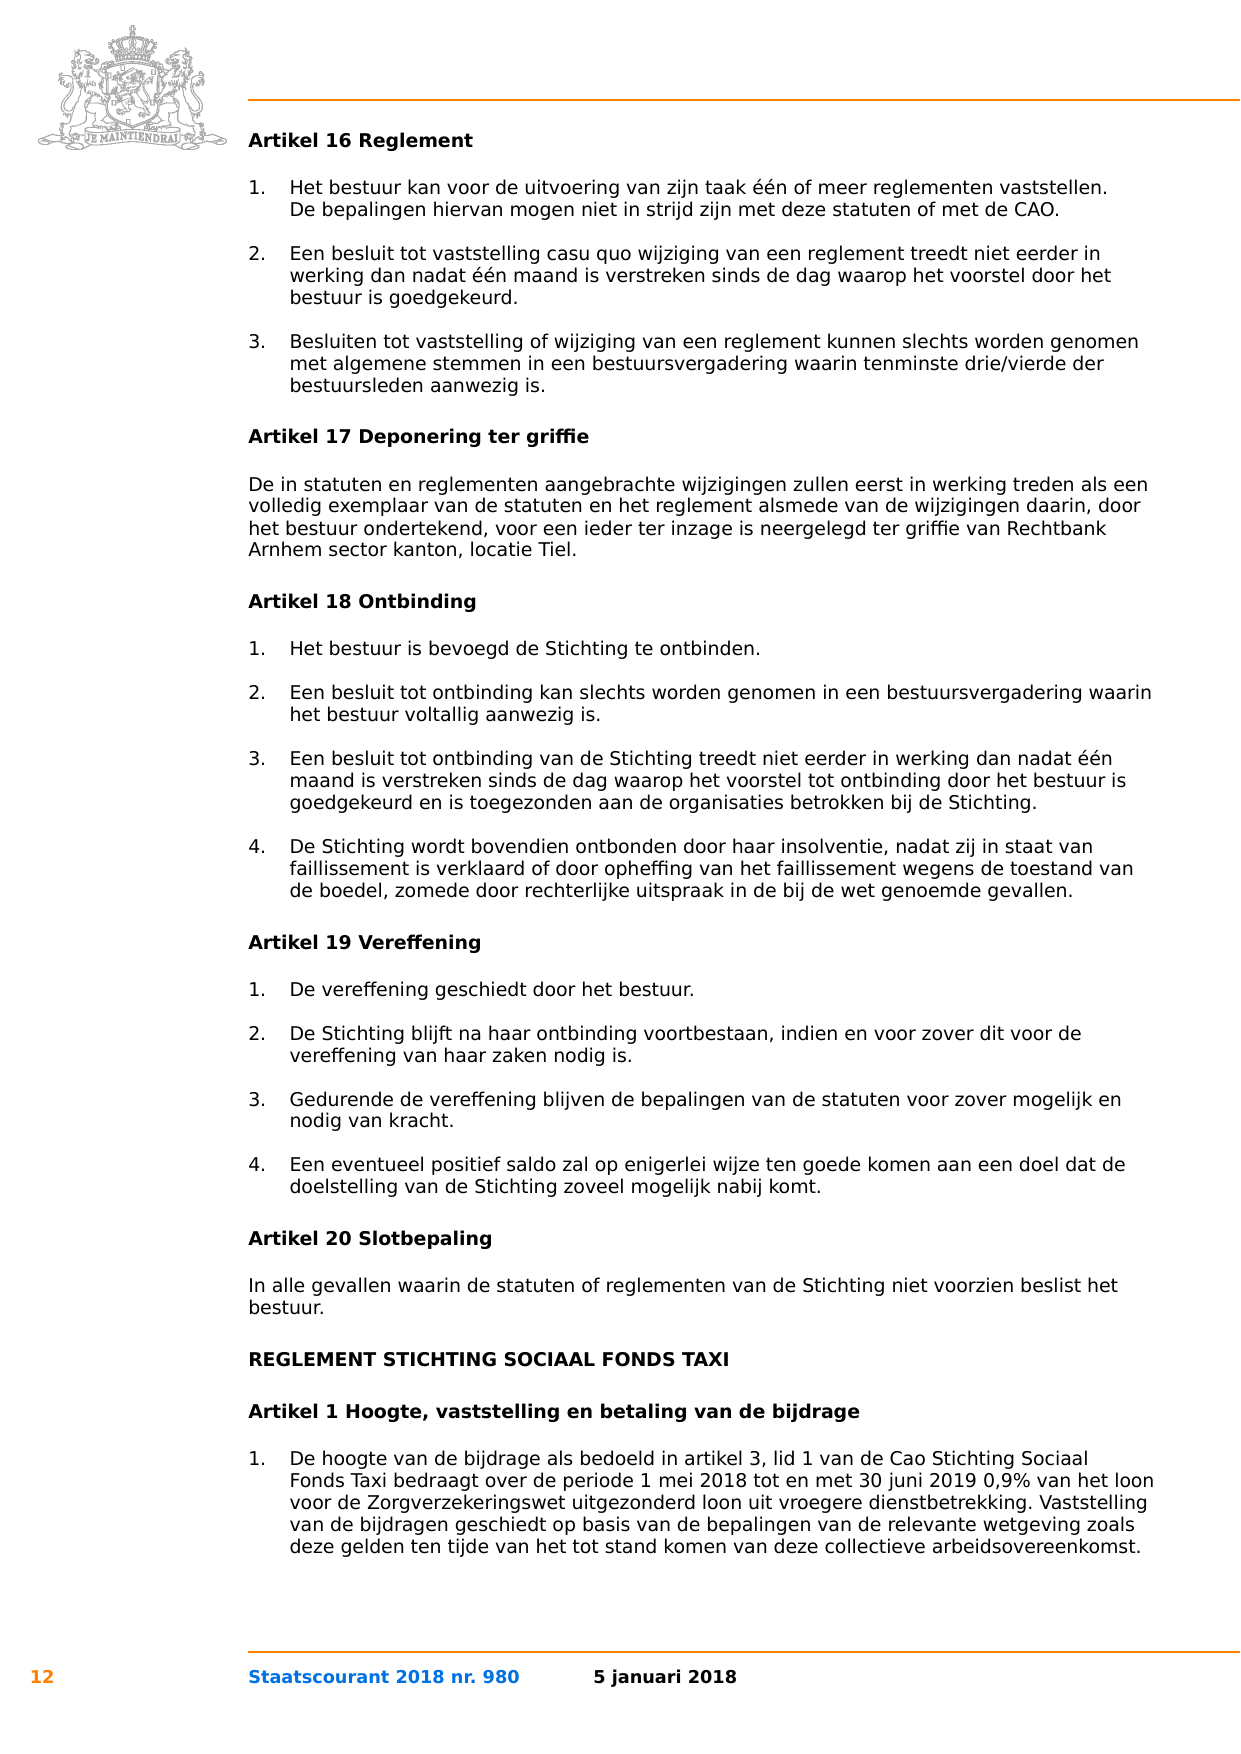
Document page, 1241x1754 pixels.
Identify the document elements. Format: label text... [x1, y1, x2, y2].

subtitle Artikel 1 Hoogte, vaststelling en betaling van de bijdrage [248, 1401, 1163, 1423]
subtitle Artikel 20 Slotbepaling [248, 1228, 1163, 1250]
text 2. Een besluit tot ontbinding kan slechts worden genomen in een bestuursvergadering waarin het bestuur voltallig aanwezig is. [248, 682, 1163, 726]
text 2. De Stichting blijft na haar ontbinding voortbestaan, indien en voor zover dit voor de vereffening van haar zaken nodig is. [248, 1023, 1163, 1067]
text 4. De Stichting wordt bovendien ontbonden door haar insolventie, nadat zij in staat van faillissement is verklaard of door opheffing van het faillissement wegens de toestand van de boedel, zomede door rechterlijke uitspraak in de bij de wet genoemde gevallen. [248, 836, 1163, 902]
text 3. Besluiten tot vaststelling of wijziging van een reglement kunnen slechts worden genomen met algemene stemmen in een bestuursvergadering waarin tenminste drie/vierde der bestuursleden aanwezig is. [248, 331, 1163, 396]
subtitle Artikel 17 Deponering ter griffie [248, 426, 1163, 448]
subtitle Artikel 19 Vereffening [248, 932, 1163, 954]
text In alle gevallen waarin de statuten of reglementen van de Stichting niet voorzien beslist het bestuur. [248, 1275, 1163, 1319]
text De bepalingen hiervan mogen niet in strijd zijn met deze statuten of met de CAO. [289, 199, 1163, 221]
text 3. Een besluit tot ontbinding van de Stichting treedt niet eerder in werking dan nadat één maand is verstreken sinds de dag waarop het voorstel tot ontbinding door het bestuur is goedgekeurd en is toegezonden aan de organisaties betrokken bij de Stichting. [248, 748, 1163, 814]
text 3. Gedurende de vereffening blijven de bepalingen van de statuten voor zover mogelijk en nodig van kracht. [248, 1088, 1163, 1132]
text De in statuten en reglementen aangebrachte wijzigingen zullen eerst in werking treden als een volledig exemplaar van de statuten en het reglement alsmede van de wijzigingen daarin, door het bestuur ondertekend, voor een ieder ter inzage is neergelegd ter griffie van Rechtbank Arnhem sector kanton, locatie Tiel. [248, 473, 1163, 561]
subtitle REGLEMENT STICHTING SOCIAAL FONDS TAXI [248, 1349, 1163, 1371]
subtitle Artikel 18 Ontbinding [248, 591, 1163, 613]
picture [38, 25, 227, 150]
text 1. De vereffening geschiedt door het bestuur. [248, 979, 1163, 1001]
text 1. De hoogte van de bijdrage als bedoeld in artikel 3, lid 1 van de Cao Stichting Sociaal [248, 1448, 1163, 1470]
text Fonds Taxi bedraagt over de periode 1 mei 2018 tot en met 30 juni 2019 0,9% van het loon voor de Zorgverzekeringswet uitgezonderd loon uit vroegere dienstbetrekking. Vaststelling van de bijdragen geschiedt op basis van de bepalingen van de relevante wetgeving zoals deze gelden ten tijde van het tot stand komen van deze collectieve arbeidsovereenkomst. [289, 1470, 1163, 1558]
text 1. Het bestuur is bevoegd de Stichting te ontbinden. [248, 638, 1163, 660]
subtitle Artikel 16 Reglement [248, 130, 1163, 152]
text 4. Een eventueel positief saldo zal op enigerlei wijze ten goede komen aan een doel dat de doelstelling van de Stichting zoveel mogelijk nabij komt. [248, 1154, 1163, 1198]
text 2. Een besluit tot vaststelling casu quo wijziging van een reglement treedt niet eerder in werking dan nadat één maand is verstreken sinds de dag waarop het voorstel door het bestuur is goedgekeurd. [248, 243, 1163, 309]
text 1. Het bestuur kan voor de uitvoering van zijn taak één of meer reglementen vaststellen. [248, 177, 1163, 199]
